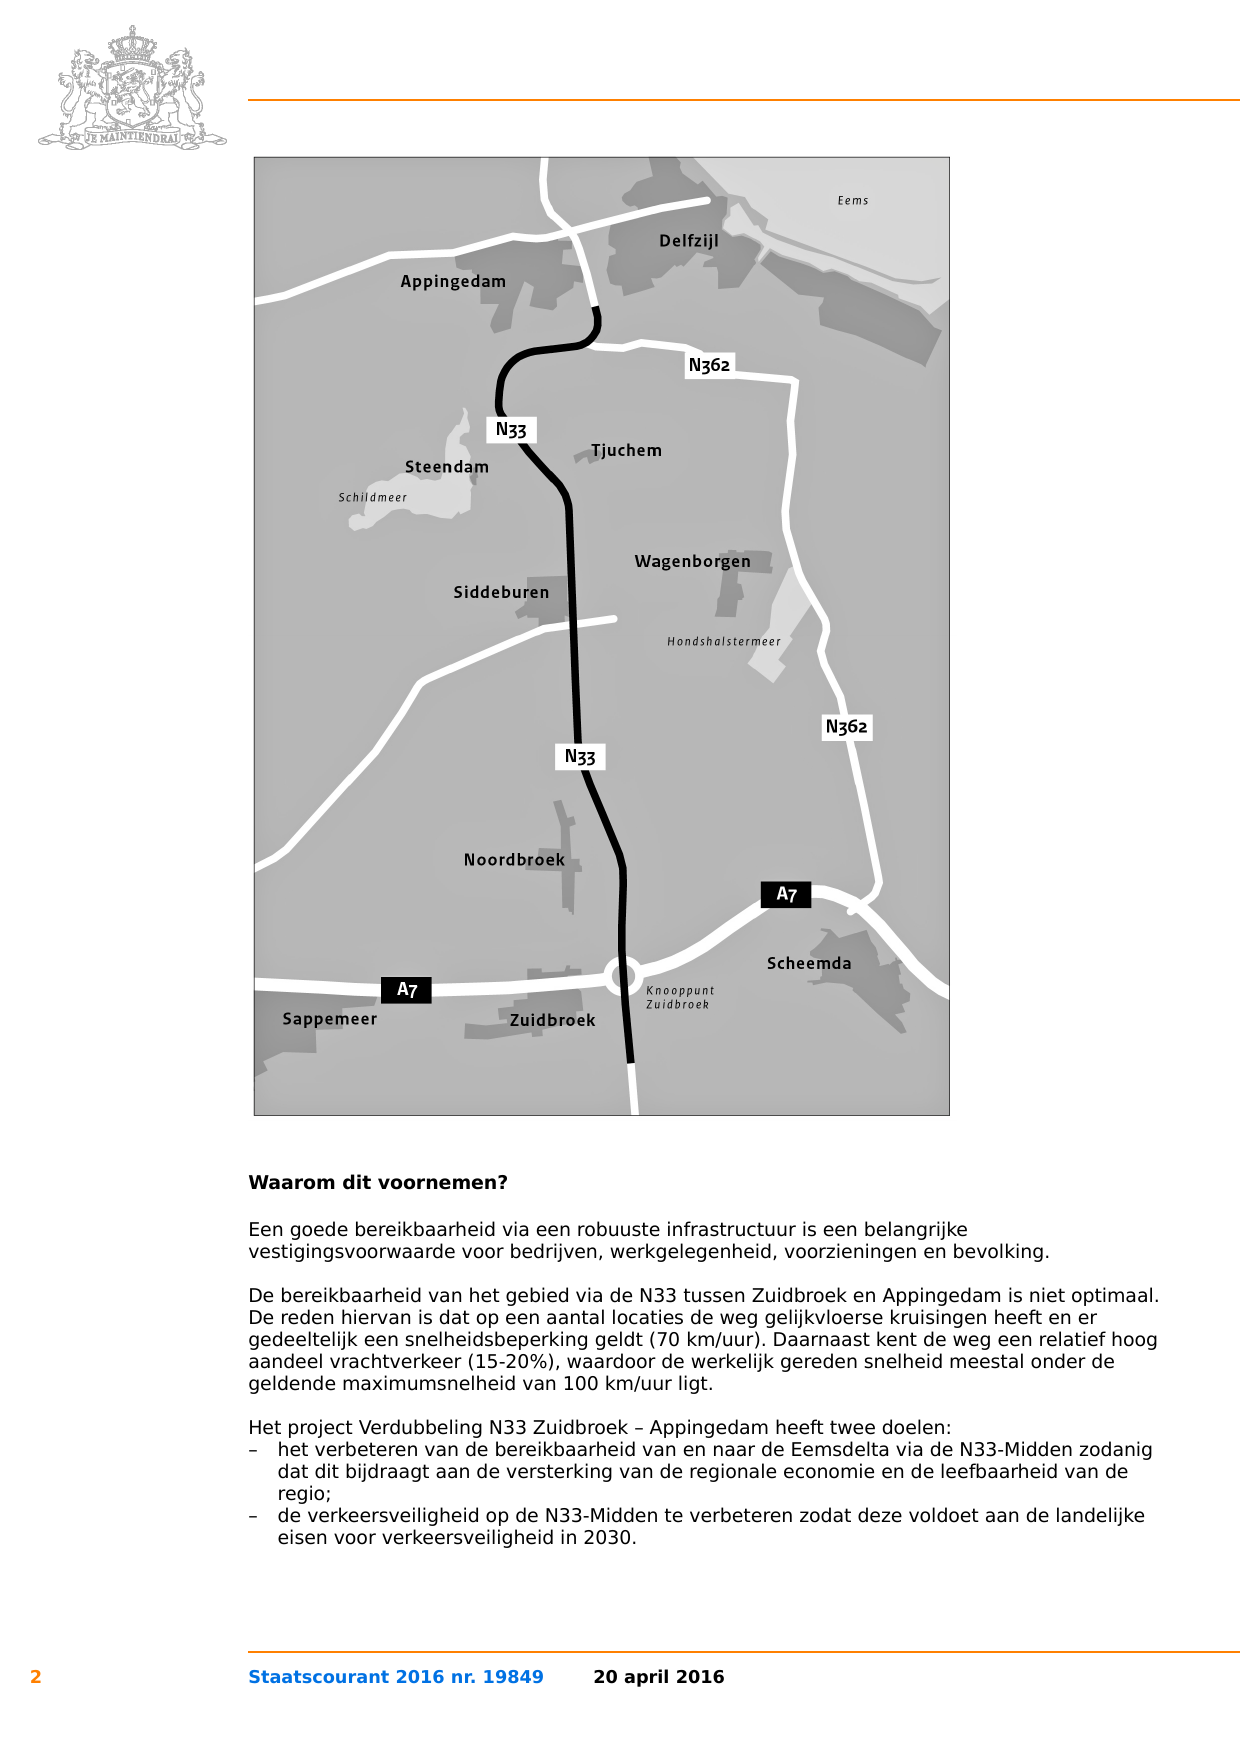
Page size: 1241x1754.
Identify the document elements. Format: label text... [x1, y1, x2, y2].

text Een goede bereikbaarheid via een robuuste infrastructuur is een belangrijke vestigingsvoorwaarde voor bedrijven, werkgelegenheid, voorzieningen en bevolking. [248, 1219, 1163, 1263]
picture [38, 25, 227, 150]
text – de verkeersveiligheid op de N33-Midden te verbeteren zodat deze voldoet aan de landelijke eisen voor verkeersveiligheid in 2030. [248, 1505, 1163, 1549]
subtitle Waarom dit voornemen? [248, 1172, 1163, 1194]
text – het verbeteren van de bereikbaarheid van en naar de Eemsdelta via de N33-Midden zodanig dat dit bijdraagt aan de versterking van de regionale economie en de leefbaarheid van de regio; [248, 1439, 1163, 1505]
picture [248, 151, 957, 1121]
text De bereikbaarheid van het gebied via de N33 tussen Zuidbroek en Appingedam is niet optimaal. De reden hiervan is dat op een aantal locaties de weg gelijkvloerse kruisingen heeft en er gedeeltelijk een snelheidsbeperking geldt (70 km/uur). Daarnaast kent de weg een relatief hoog aandeel vrachtverkeer (15-20%), waardoor de werkelijk gereden snelheid meestal onder de geldende maximumsnelheid van 100 km/uur ligt. [248, 1285, 1163, 1395]
text Het project Verdubbeling N33 Zuidbroek – Appingedam heeft twee doelen: [248, 1417, 1163, 1439]
